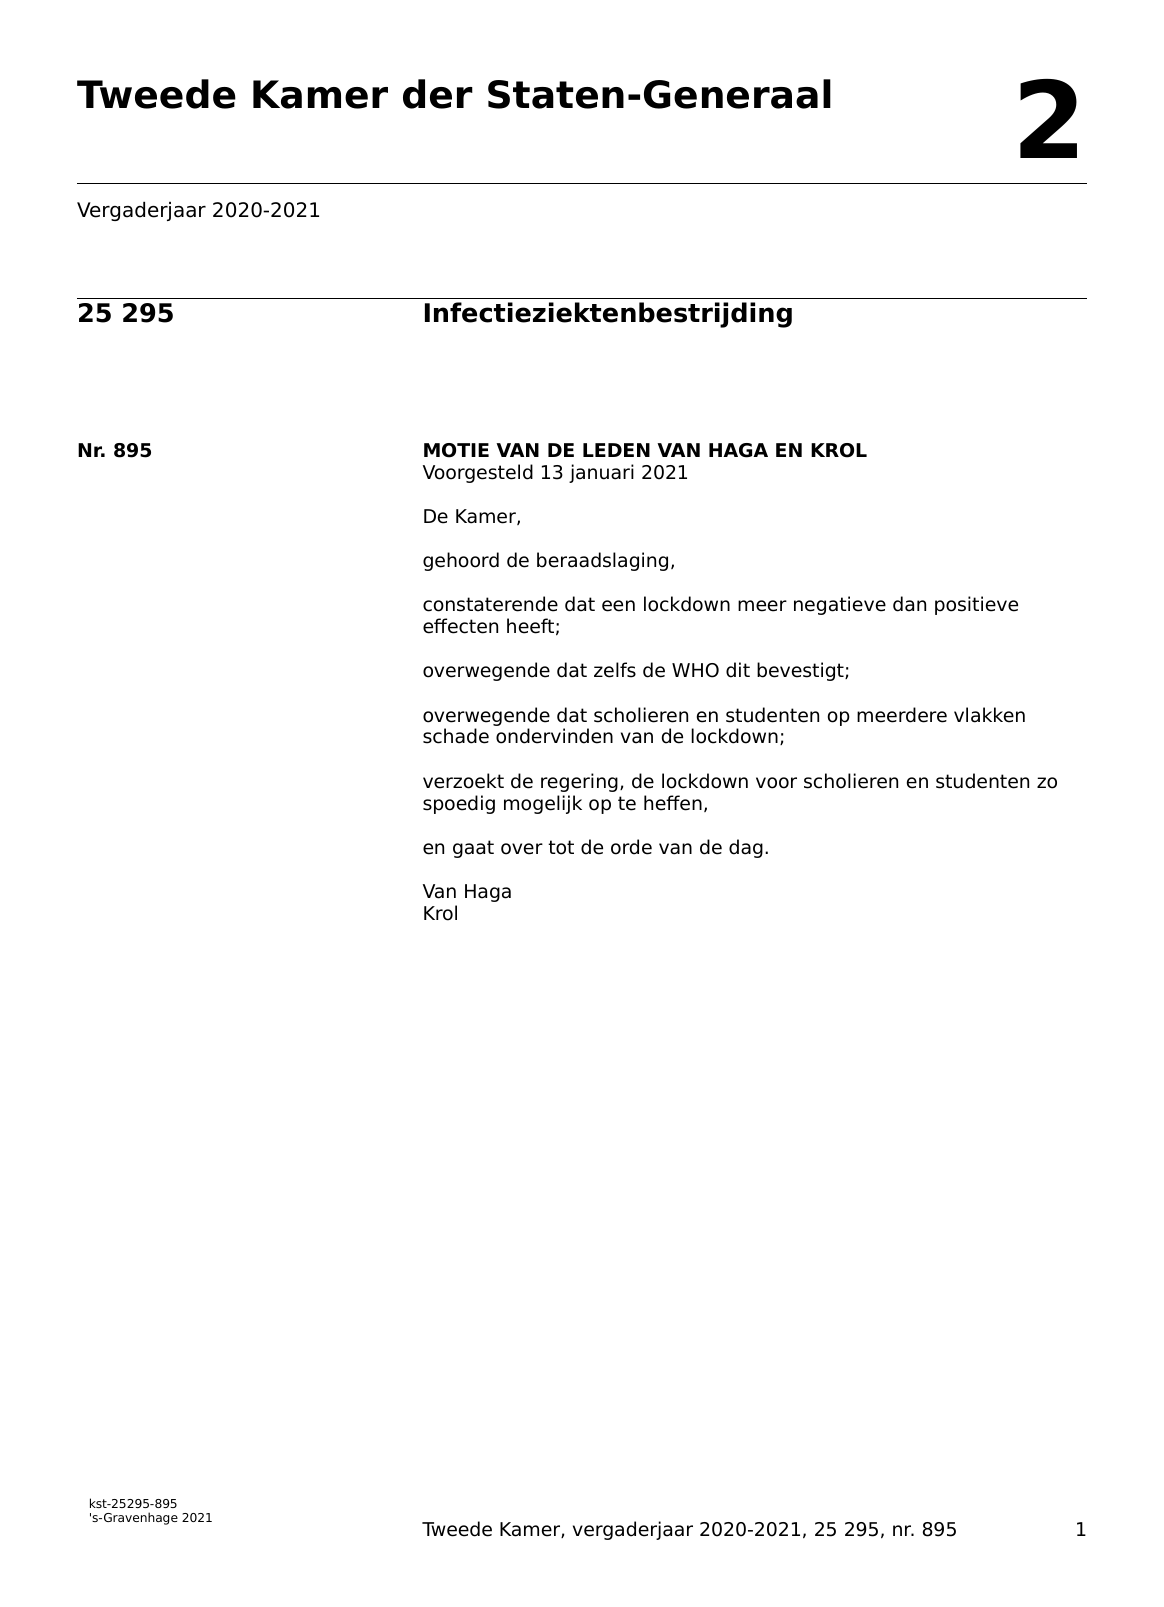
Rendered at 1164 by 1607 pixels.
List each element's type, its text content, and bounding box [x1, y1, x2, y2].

text Voorgesteld 13 januari 2021 [422, 462, 1087, 484]
text kst-25295-895 [88, 1497, 323, 1511]
text gehoord de beraadslaging, [422, 550, 1087, 572]
text verzoekt de regering, de lockdown voor scholieren en studenten zo spoedig mogelijk op te heffen, [422, 771, 1087, 814]
text De Kamer, [422, 506, 1087, 528]
subtitle 25 295 Infectieziektenbestrijding [77, 299, 1087, 329]
text overwegende dat scholieren en studenten op meerdere vlakken schade ondervinden van de lockdown; [422, 704, 1087, 748]
text overwegende dat zelfs de WHO dit bevestigt; [422, 660, 1087, 682]
text en gaat over tot de orde van de dag. [422, 837, 1087, 859]
text constaterende dat een lockdown meer negatieve dan positieve effecten heeft; [422, 594, 1087, 638]
subtitle Nr. 895 MOTIE VAN DE LEDEN VAN HAGA EN KROL [77, 440, 1087, 462]
text Van Haga [422, 881, 1087, 903]
table_header 2 [886, 59, 1087, 183]
table_header Tweede Kamer der Staten-Generaal [77, 59, 886, 183]
text 's-Gravenhage 2021 [88, 1511, 323, 1525]
table_cell Vergaderjaar 2020-2021 [77, 184, 1087, 298]
text Krol [422, 903, 1087, 925]
